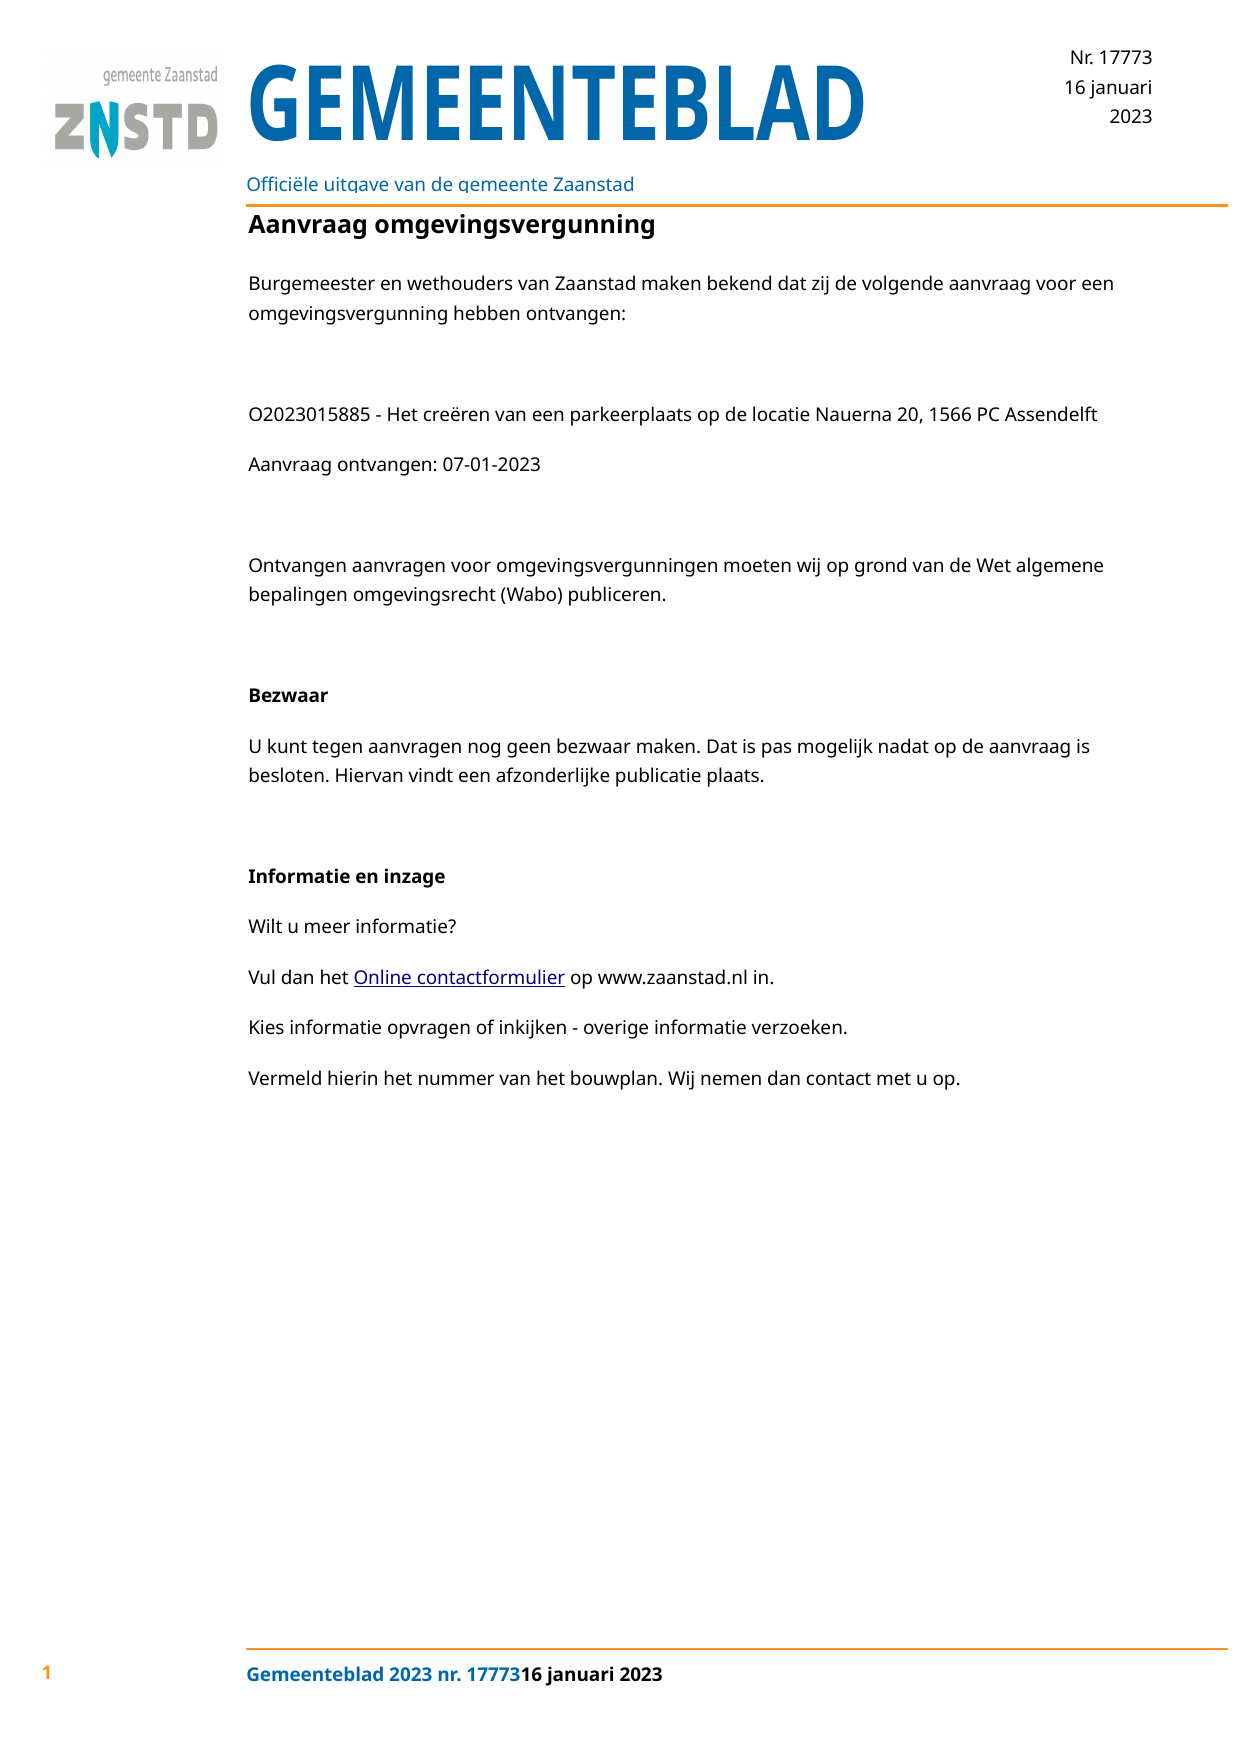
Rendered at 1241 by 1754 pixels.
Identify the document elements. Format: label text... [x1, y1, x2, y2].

picture [41, 47, 231, 172]
text U kunt tegen aanvragen nog geen bezwaar maken. Dat is pas mogelijk nadat op de aanvraag is besloten. Hiervan vindt een afzonderlijke publicatie plaats. [248, 733, 1152, 788]
text Aanvraag ontvangen: 07-01-2023 [248, 451, 1152, 477]
text Aanvraag omgevingsvergunning [248, 207, 1152, 241]
text Wilt u meer informatie? [248, 914, 1152, 939]
text Kies informatie opvragen of inkijken - overige informatie verzoeken. [248, 1014, 1152, 1040]
text Informatie en inzage [248, 863, 1152, 889]
text Bezwaar [248, 682, 1152, 708]
text Vermeld hierin het nummer van het bouwplan. Wij nemen dan contact met u op. [248, 1065, 1152, 1091]
text Burgemeester en wethouders van Zaanstad maken bekend dat zij de volgende aanvraag voor een omgevingsvergunning hebben ontvangen: [248, 270, 1152, 326]
text O2023015885 - Het creëren van een parkeerplaats op de locatie Nauerna 20, 1566 PC Assendelft [248, 401, 1152, 426]
text Ontvangen aanvragen voor omgevingsvergunningen moeten wij op grond van de Wet algemene bepalingen omgevingsrecht (Wabo) publiceren. [248, 552, 1152, 607]
text Vul dan het Online contactformulier op www.zaanstad.nl in. [248, 964, 1152, 990]
